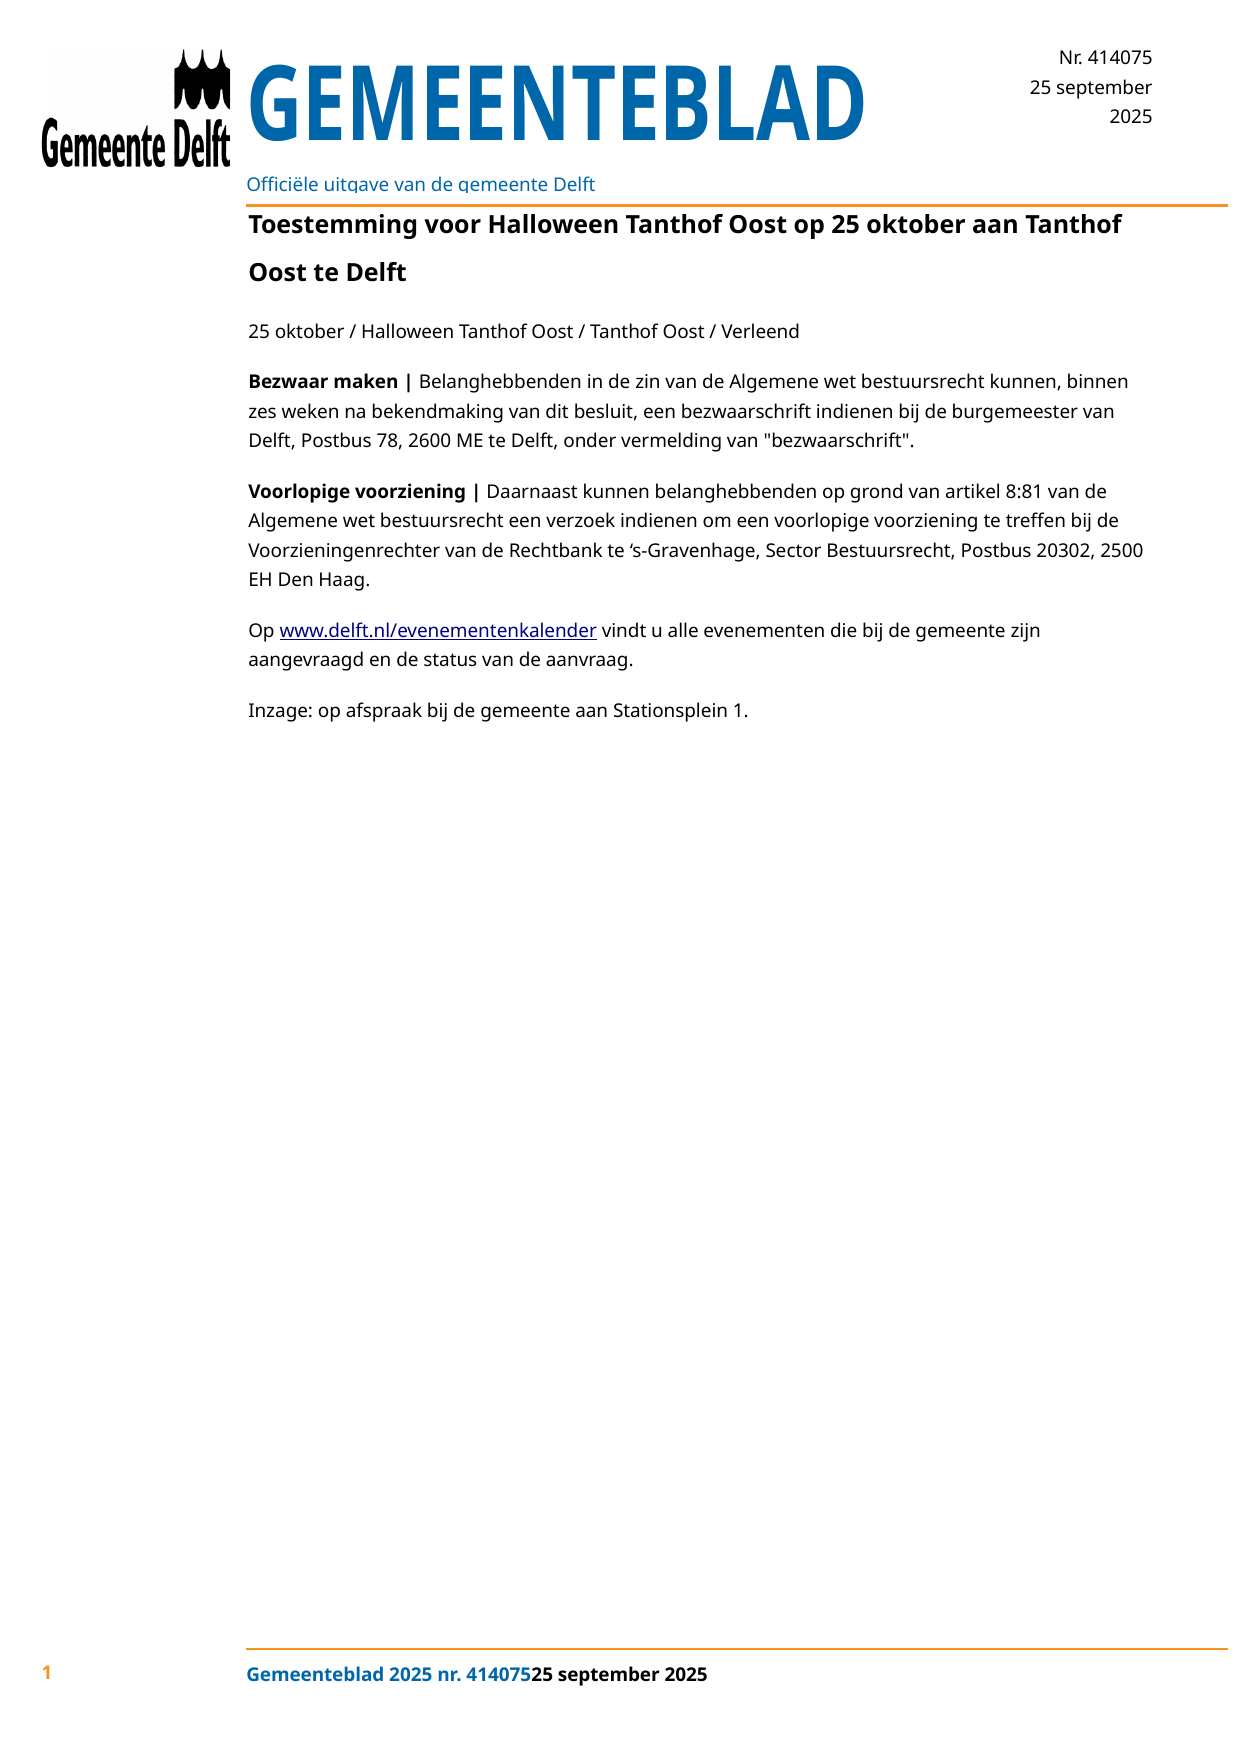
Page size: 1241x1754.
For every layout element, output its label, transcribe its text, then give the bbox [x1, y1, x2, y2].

text Inzage: op afspraak bij de gemeente aan Stationsplein 1. [248, 697, 1152, 723]
picture [41, 47, 231, 172]
text Voorlopige voorziening | Daarnaast kunnen belanghebbenden op grond van artikel 8:81 van de Algemene wet bestuursrecht een verzoek indienen om een voorlopige voorziening te treffen bij de Voorzieningenrechter van de Rechtbank te ‘s-Gravenhage, Sector Bestuursrecht, Postbus 20302, 2500 EH Den Haag. [248, 478, 1152, 592]
text 25 oktober / Halloween Tanthof Oost / Tanthof Oost / Verleend [248, 318, 1152, 344]
text Toestemming voor Halloween Tanthof Oost op 25 oktober aan Tanthof Oost te Delft [248, 207, 1152, 288]
text Bezwaar maken | Belanghebbenden in de zin van de Algemene wet bestuursrecht kunnen, binnen zes weken na bekendmaking van dit besluit, een bezwaarschrift indienen bij de burgemeester van Delft, Postbus 78, 2600 ME te Delft, onder vermelding van "bezwaarschrift". [248, 368, 1152, 453]
text Op www.delft.nl/evenementenkalender vindt u alle evenementen die bij de gemeente zijn aangevraagd en de status van de aanvraag. [248, 617, 1152, 672]
